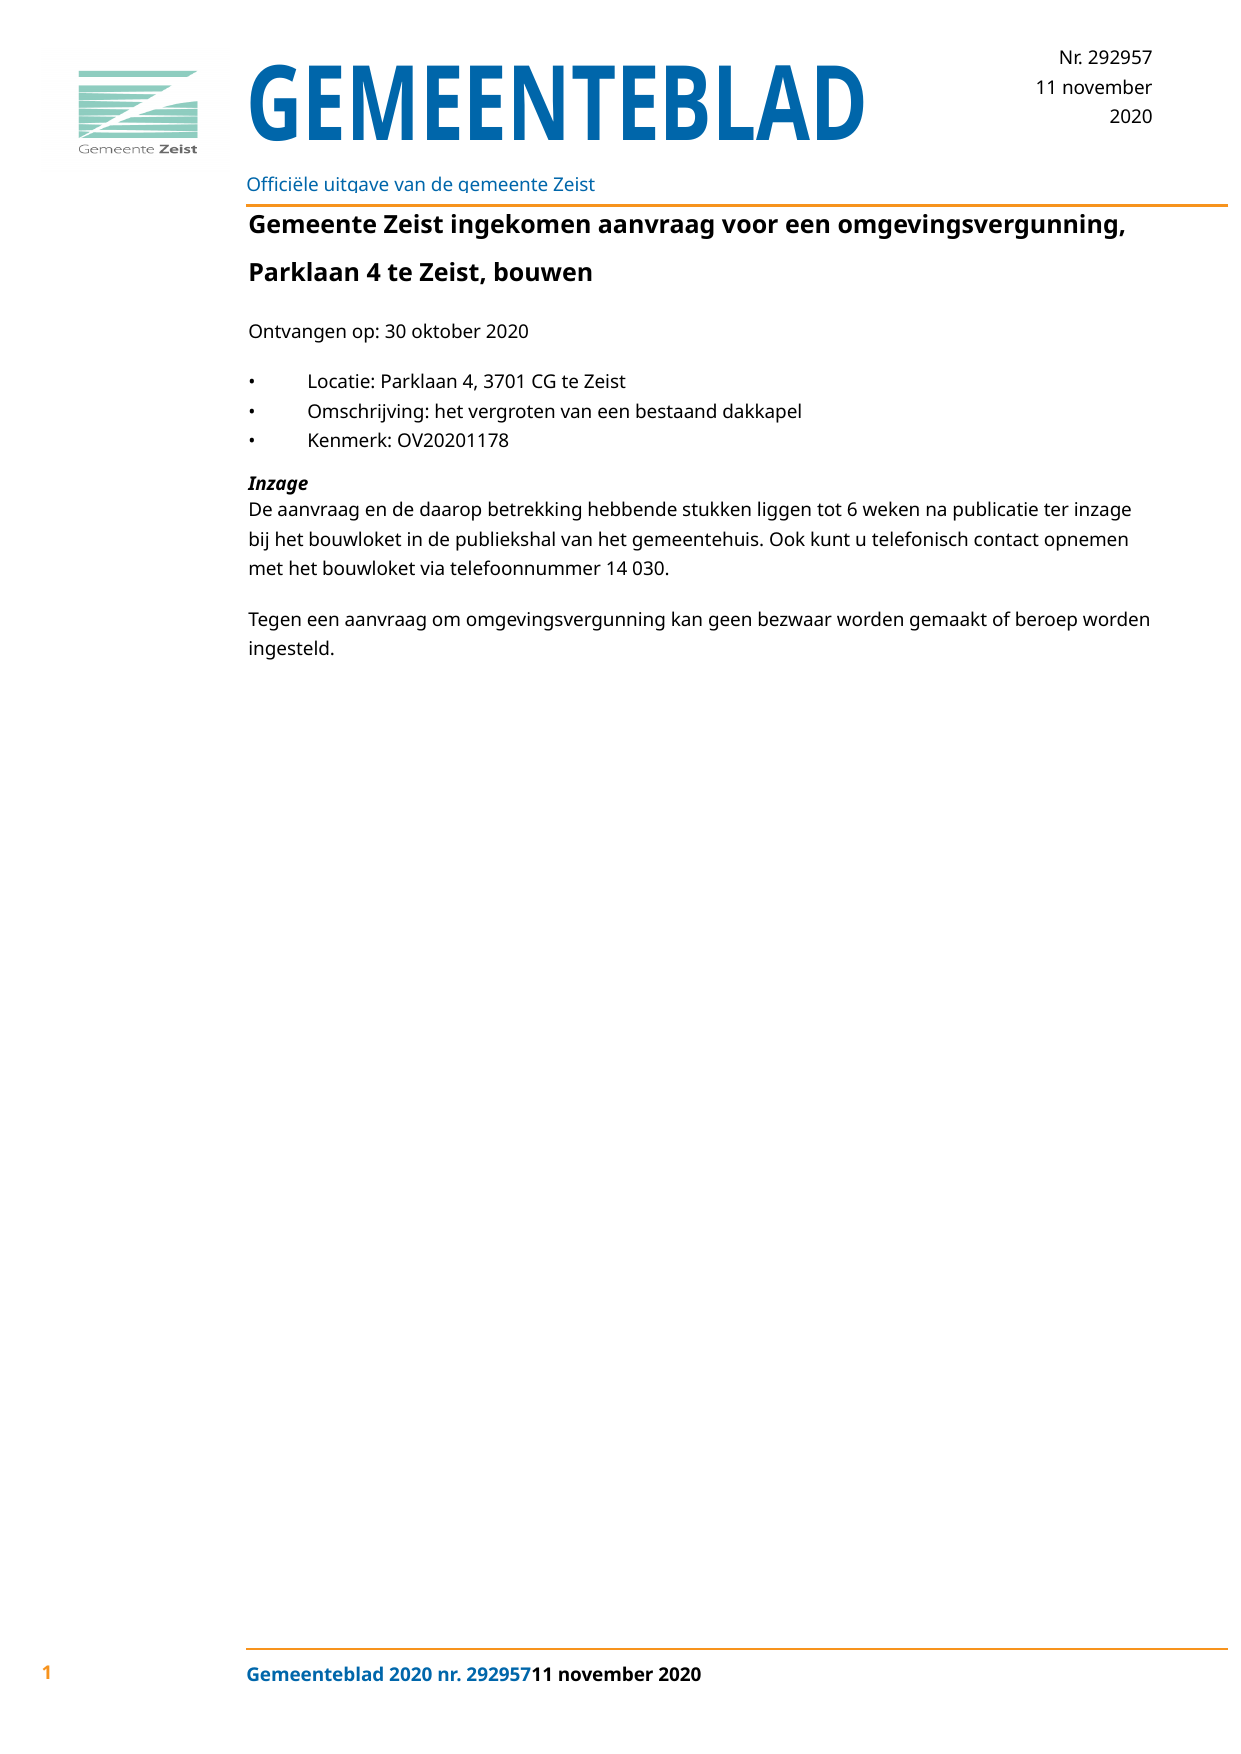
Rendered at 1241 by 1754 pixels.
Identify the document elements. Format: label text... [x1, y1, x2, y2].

list Kenmerk: OV20201178 [248, 427, 1152, 453]
list Locatie: Parklaan 4, 3701 CG te Zeist [248, 368, 1152, 394]
text Ontvangen op: 30 oktober 2020 [248, 318, 1152, 344]
text De aanvraag en de daarop betrekking hebbende stukken liggen tot 6 weken na publicatie ter inzage bij het bouwloket in de publiekshal van het gemeentehuis. Ook kunt u telefonisch contact opnemen met het bouwloket via telefoonnummer 14 030. [248, 496, 1152, 581]
text Tegen een aanvraag om omgevingsvergunning kan geen bezwaar worden gemaakt of beroep worden ingesteld. [248, 606, 1152, 661]
list Omschrijving: het vergroten van een bestaand dakkapel [248, 398, 1152, 424]
picture [41, 47, 231, 172]
text Inzage [248, 471, 1152, 496]
text Gemeente Zeist ingekomen aanvraag voor een omgevingsvergunning, Parklaan 4 te Zeist, bouwen [248, 207, 1152, 288]
